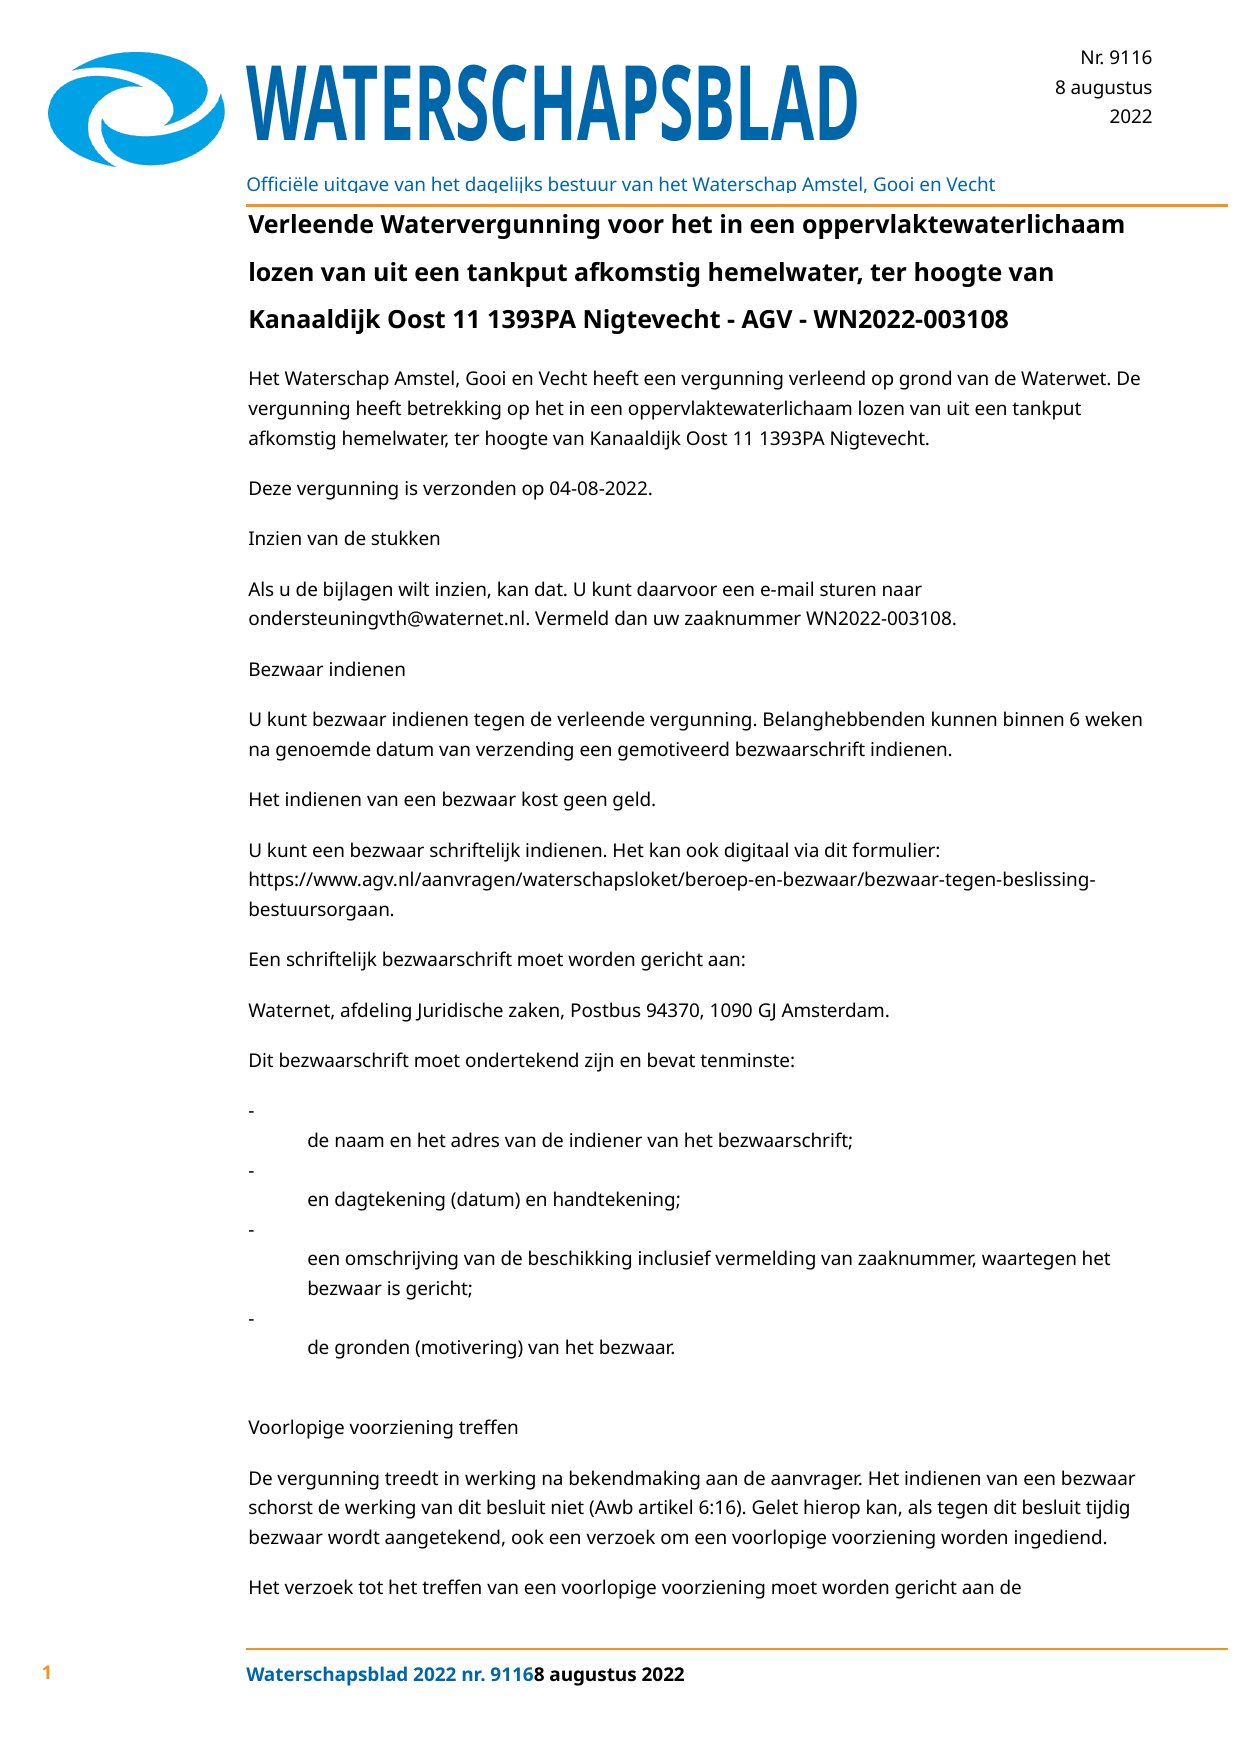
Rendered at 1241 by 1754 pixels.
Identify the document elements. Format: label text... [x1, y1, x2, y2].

text Verleende Watervergunning voor het in een oppervlaktewaterlichaam lozen van uit een tankput afkomstig hemelwater, ter hoogte van Kanaaldijk Oost 11 1393PA Nigtevecht - AGV - WN2022-003108 [248, 207, 1152, 336]
text U kunt bezwaar indienen tegen de verleende vergunning. Belanghebbenden kunnen binnen 6 weken na genoemde datum van verzending een gemotiveerd bezwaarschrift indienen. [248, 706, 1152, 762]
text Een schriftelijk bezwaarschrift moet worden gericht aan: [248, 946, 1152, 972]
list een omschrijving van de beschikking inclusief vermelding van zaaknummer, waartegen het bezwaar is gericht; [248, 1246, 1152, 1301]
text U kunt een bezwaar schriftelijk indienen. Het kan ook digitaal via dit formulier: https://www.agv.nl/aanvragen/waterschapsloket/beroep-en-bezwaar/bezwaar-tegen-beslissing-bestuursorgaan. [248, 837, 1152, 922]
text Het indienen van een bezwaar kost geen geld. [248, 786, 1152, 812]
text Deze vergunning is verzonden op 04-08-2022. [248, 475, 1152, 501]
text Het Waterschap Amstel, Gooi en Vecht heeft een vergunning verleend op grond van de Waterwet. De vergunning heeft betrekking op het in een oppervlaktewaterlichaam lozen van uit een tankput afkomstig hemelwater, ter hoogte van Kanaaldijk Oost 11 1393PA Nigtevecht. [248, 366, 1152, 450]
list de naam en het adres van de indiener van het bezwaarschrift; [248, 1127, 1152, 1153]
text Waternet, afdeling Juridische zaken, Postbus 94370, 1090 GJ Amsterdam. [248, 997, 1152, 1022]
list en dagtekening (datum) en handtekening; [248, 1186, 1152, 1212]
text Inzien van de stukken [248, 526, 1152, 551]
text Voorlopige voorziening treffen [248, 1414, 1152, 1440]
text Dit bezwaarschrift moet ondertekend zijn en bevat tenminste: [248, 1047, 1152, 1073]
list de gronden (motivering) van het bezwaar. [248, 1334, 1152, 1360]
text De vergunning treedt in werking na bekendmaking aan de aanvrager. Het indienen van een bezwaar schorst de werking van dit besluit niet (Awb artikel 6:16). Gelet hierop kan, als tegen dit besluit tijdig bezwaar wordt aangetekend, ook een verzoek om een voorlopige voorziening worden ingediend. [248, 1465, 1152, 1549]
text Als u de bijlagen wilt inzien, kan dat. U kunt daarvoor een e-mail sturen naar ondersteuningvth@waternet.nl. Vermeld dan uw zaaknummer WN2022-003108. [248, 576, 1152, 631]
text Bezwaar indienen [248, 656, 1152, 682]
text Het verzoek tot het treffen van een voorlopige voorziening moet worden gericht aan de [248, 1574, 1152, 1600]
picture [41, 47, 231, 172]
